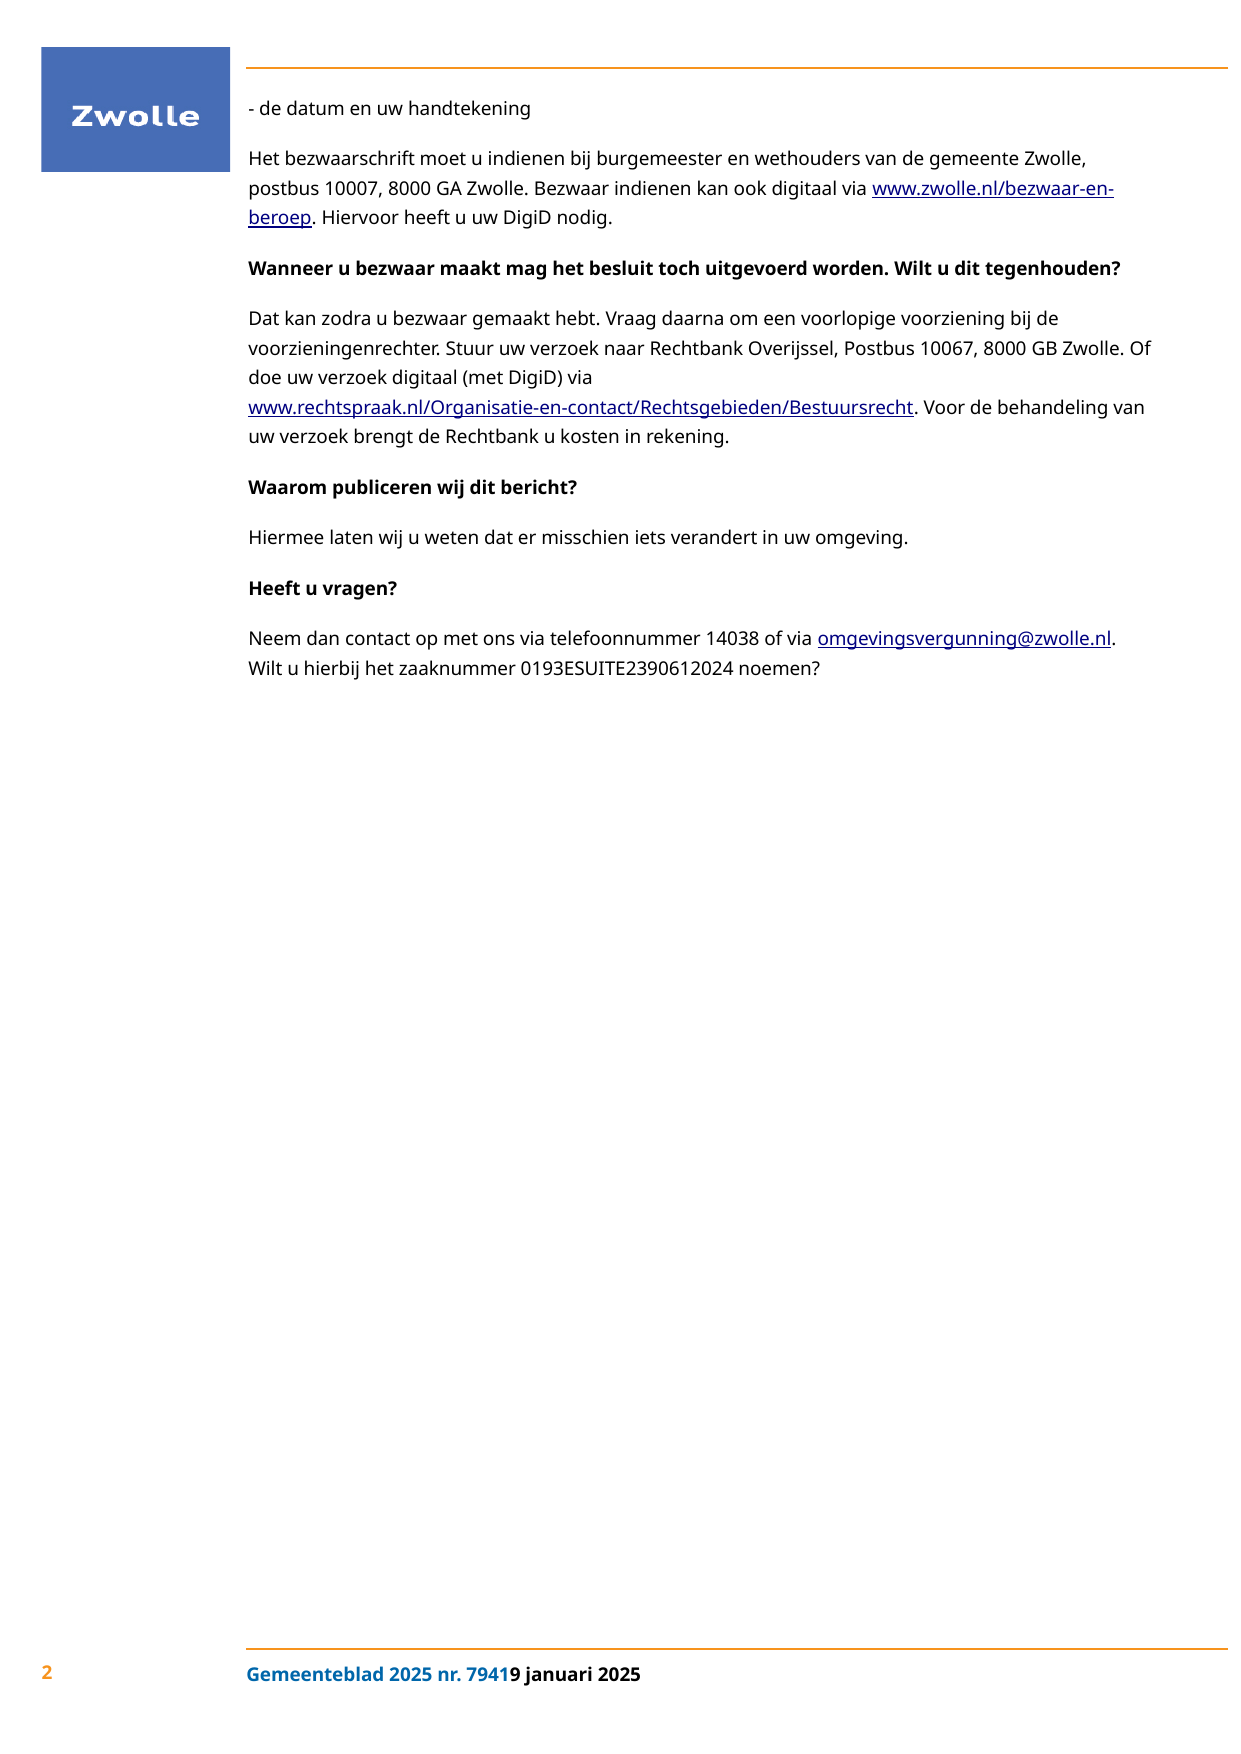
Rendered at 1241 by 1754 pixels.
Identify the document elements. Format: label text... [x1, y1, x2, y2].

text Hiermee laten wij u weten dat er misschien iets verandert in uw omgeving. [248, 524, 1152, 550]
picture [41, 47, 231, 172]
text Heeft u vragen? [248, 575, 1152, 601]
text Het bezwaarschrift moet u indienen bij burgemeester en wethouders van de gemeente Zwolle, postbus 10007, 8000 GA Zwolle. Bezwaar indienen kan ook digitaal via www.zwolle.nl/bezwaar-en-beroep. Hiervoor heeft u uw DigiD nodig. [248, 145, 1152, 230]
text Waarom publiceren wij dit bericht? [248, 474, 1152, 500]
text Neem dan contact op met ons via telefoonnummer 14038 of via omgevingsvergunning@zwolle.nl. Wilt u hierbij het zaaknummer 0193ESUITE2390612024 noemen? [248, 625, 1152, 681]
text - de datum en uw handtekening [248, 95, 1152, 121]
text Dat kan zodra u bezwaar gemaakt hebt. Vraag daarna om een voorlopige voorziening bij de voorzieningenrechter. Stuur uw verzoek naar Rechtbank Overijssel, Postbus 10067, 8000 GB Zwolle. Of doe uw verzoek digitaal (met DigiD) via www.rechtspraak.nl/Organisatie-en-contact/Rechtsgebieden/Bestuursrecht. Voor de behandeling van uw verzoek brengt de Rechtbank u kosten in rekening. [248, 305, 1152, 449]
text Wanneer u bezwaar maakt mag het besluit toch uitgevoerd worden. Wilt u dit tegenhouden? [248, 255, 1152, 281]
